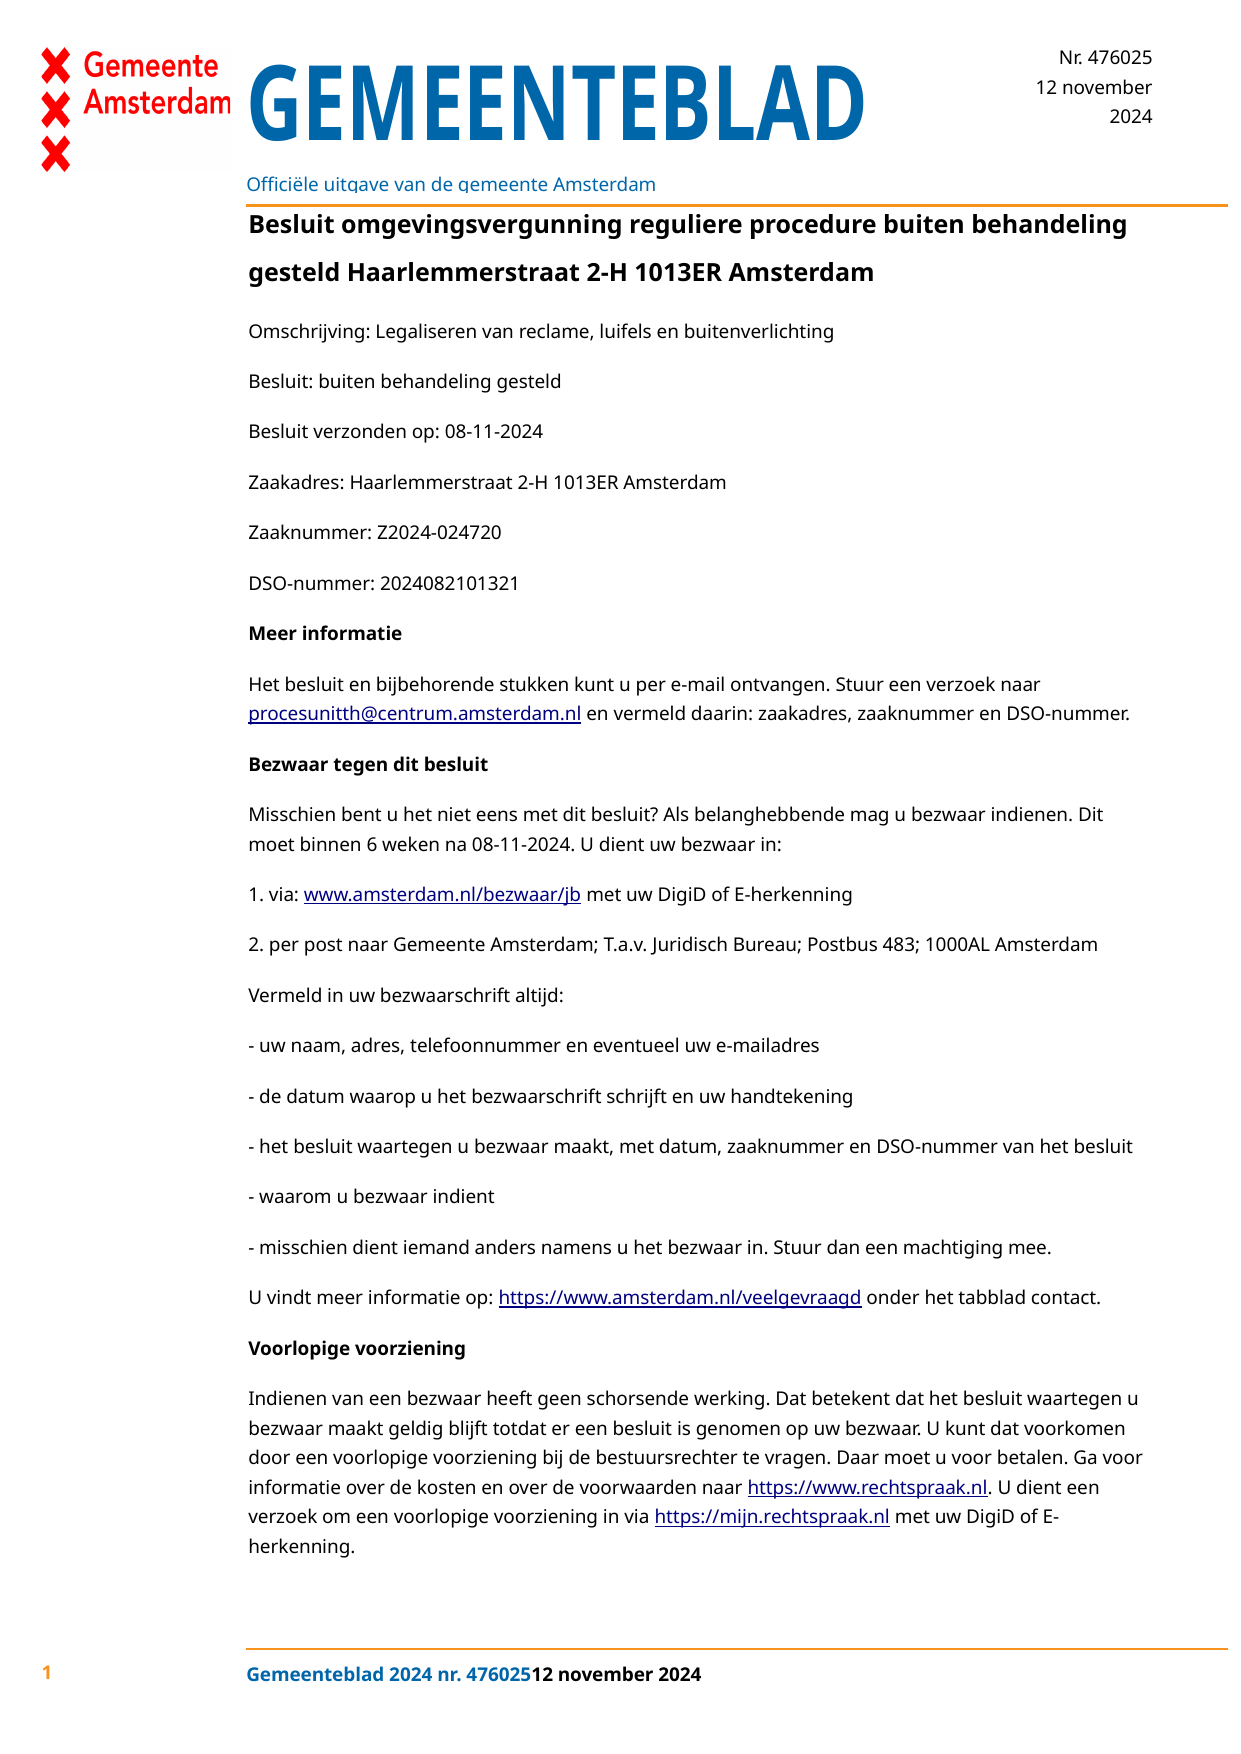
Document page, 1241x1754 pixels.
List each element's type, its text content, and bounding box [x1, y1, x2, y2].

text 1. via: www.amsterdam.nl/bezwaar/jb met uw DigiD of E-herkenning [248, 881, 1152, 907]
text - waarom u bezwaar indient [248, 1184, 1152, 1209]
text Vermeld in uw bezwaarschrift altijd: [248, 982, 1152, 1008]
text Besluit omgevingsvergunning reguliere procedure buiten behandeling gesteld Haarlemmerstraat 2-H 1013ER Amsterdam [248, 207, 1152, 288]
text Indienen van een bezwaar heeft geen schorsende werking. Dat betekent dat het besluit waartegen u bezwaar maakt geldig blijft totdat er een besluit is genomen op uw bezwaar. U kunt dat voorkomen door een voorlopige voorziening bij de bestuursrechter te vragen. Daar moet u voor betalen. Ga voor informatie over de kosten en over de voorwaarden naar https://www.rechtspraak.nl. U dient een verzoek om een voorlopige voorziening in via https://mijn.rechtspraak.nl met uw DigiD of E-herkenning. [248, 1385, 1152, 1559]
text Bezwaar tegen dit besluit [248, 751, 1152, 777]
text Besluit: buiten behandeling gesteld [248, 368, 1152, 394]
text Misschien bent u het niet eens met dit besluit? Als belanghebbende mag u bezwaar indienen. Dit moet binnen 6 weken na 08-11-2024. U dient uw bezwaar in: [248, 801, 1152, 857]
text U vindt meer informatie op: https://www.amsterdam.nl/veelgevraagd onder het tabblad contact. [248, 1284, 1152, 1310]
text - de datum waarop u het bezwaarschrift schrijft en uw handtekening [248, 1083, 1152, 1109]
text Meer informatie [248, 620, 1152, 646]
text Zaaknummer: Z2024-024720 [248, 519, 1152, 545]
text Het besluit en bijbehorende stukken kunt u per e-mail ontvangen. Stuur een verzoek naar procesunitth@centrum.amsterdam.nl en vermeld daarin: zaakadres, zaaknummer en DSO-nummer. [248, 671, 1152, 726]
text 2. per post naar Gemeente Amsterdam; T.a.v. Juridisch Bureau; Postbus 483; 1000AL Amsterdam [248, 932, 1152, 957]
text Zaakadres: Haarlemmerstraat 2-H 1013ER Amsterdam [248, 469, 1152, 495]
text - uw naam, adres, telefoonnummer en eventueel uw e-mailadres [248, 1032, 1152, 1058]
text Besluit verzonden op: 08-11-2024 [248, 419, 1152, 444]
picture [41, 47, 231, 172]
text - misschien dient iemand anders namens u het bezwaar in. Stuur dan een machtiging mee. [248, 1234, 1152, 1260]
text Voorlopige voorziening [248, 1335, 1152, 1361]
text - het besluit waartegen u bezwaar maakt, met datum, zaaknummer en DSO-nummer van het besluit [248, 1133, 1152, 1159]
text DSO-nummer: 2024082101321 [248, 570, 1152, 596]
text Omschrijving: Legaliseren van reclame, luifels en buitenverlichting [248, 318, 1152, 344]
